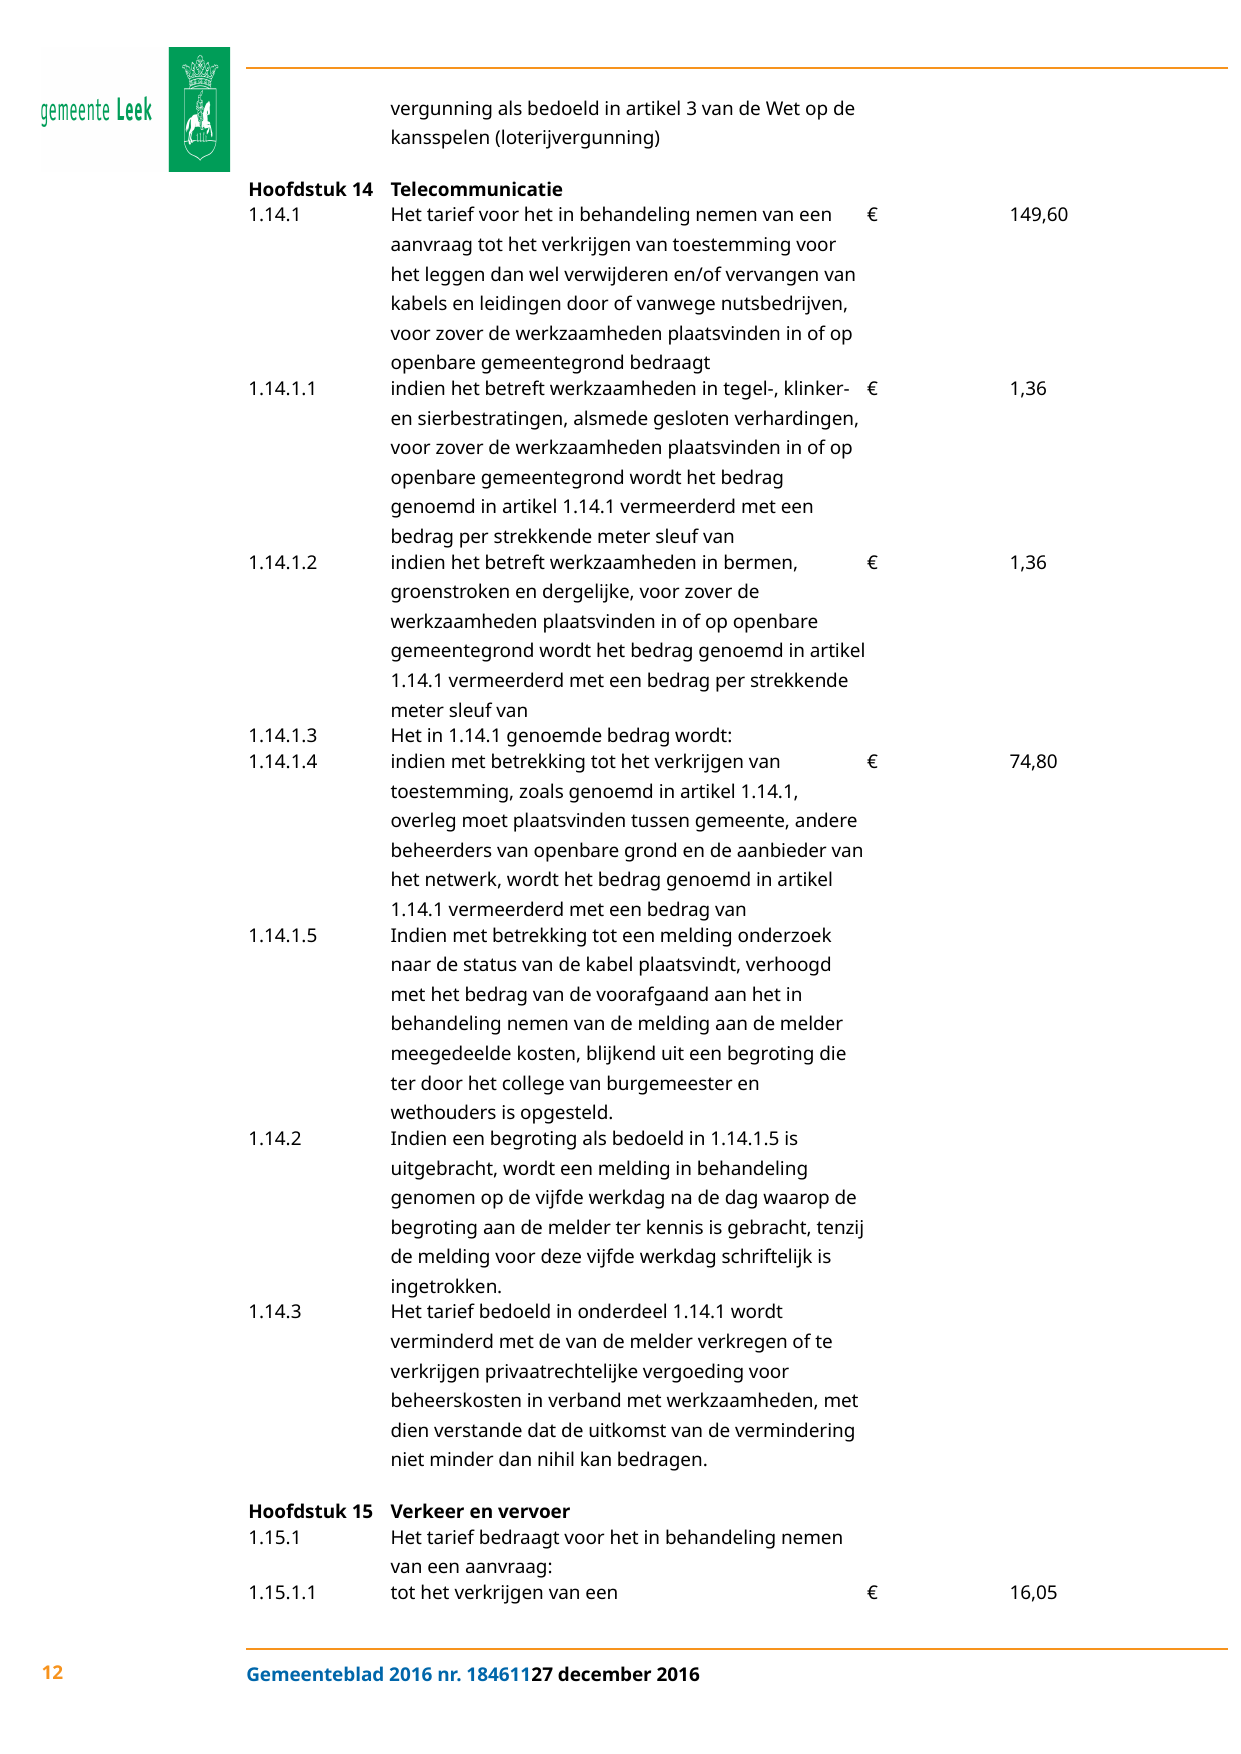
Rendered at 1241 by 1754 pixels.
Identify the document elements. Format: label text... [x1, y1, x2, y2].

table_cell tot het verkrijgen van een [390, 1579, 867, 1605]
table_cell Indien met betrekking tot een melding onderzoek naar de status van de kabel plaatsvindt, verhoogd met het bedrag van de voorafgaand aan het in behandeling nemen van de melding aan de melder meegedeelde kosten, blijkend uit een begroting die ter door het college van burgemeester en wethouders is opgesteld. [390, 922, 867, 1125]
table_cell [867, 922, 1009, 1125]
table_cell [248, 1473, 390, 1498]
table_cell 1.15.1 [248, 1524, 390, 1579]
table_cell 1.14.2 [248, 1125, 390, 1299]
table_cell [248, 95, 390, 150]
table_cell 1,36 [1009, 549, 1152, 722]
table_cell [867, 176, 1009, 202]
table_cell 1.14.1.4 [248, 748, 390, 922]
table_cell [1009, 1299, 1152, 1472]
table_cell Verkeer en vervoer [390, 1498, 867, 1524]
table_cell 1,36 [1009, 375, 1152, 549]
table_cell [390, 1473, 867, 1498]
table_cell Het tarief bedraagt voor het in behandeling nemen van een aanvraag: [390, 1524, 867, 1579]
table_cell Het in 1.14.1 genoemde bedrag wordt: [390, 723, 867, 748]
table_cell [867, 1473, 1009, 1498]
table_cell indien het betreft werkzaamheden in tegel-, klinker- en sierbestratingen, alsmede gesloten verhardingen, voor zover de werkzaamheden plaatsvinden in of op openbare gemeentegrond wordt het bedrag genoemd in artikel 1.14.1 vermeerderd met een bedrag per strekkende meter sleuf van [390, 375, 867, 549]
table_cell € [867, 202, 1009, 375]
table_cell [867, 150, 1009, 176]
table_cell Het tarief bedoeld in onderdeel 1.14.1 wordt verminderd met de van de melder verkregen of te verkrijgen privaatrechtelijke vergoeding voor beheerskosten in verband met werkzaamheden, met dien verstande dat de uitkomst van de vermindering niet minder dan nihil kan bedragen. [390, 1299, 867, 1472]
picture [41, 47, 231, 172]
table_cell [867, 1125, 1009, 1299]
table_cell [867, 1498, 1009, 1524]
table_cell 1.14.1.5 [248, 922, 390, 1125]
table_cell 1.14.1.3 [248, 723, 390, 748]
table_cell vergunning als bedoeld in artikel 3 van de Wet op de kansspelen (loterijvergunning) [390, 95, 867, 150]
table_cell 1.14.3 [248, 1299, 390, 1472]
table_cell [248, 150, 390, 176]
table_cell 16,05 [1009, 1579, 1152, 1605]
table_cell [867, 723, 1009, 748]
table_cell [1009, 1473, 1152, 1498]
table_cell Hoofdstuk 14 [248, 176, 390, 202]
table_cell [1009, 150, 1152, 176]
table_cell [1009, 176, 1152, 202]
table_cell [1009, 1498, 1152, 1524]
table_cell 149,60 [1009, 202, 1152, 375]
table_cell [867, 1524, 1009, 1579]
table_cell 1.14.1.1 [248, 375, 390, 549]
table_cell € [867, 1579, 1009, 1605]
table_cell [867, 95, 1009, 150]
table_cell € [867, 375, 1009, 549]
table_cell 1.15.1.1 [248, 1579, 390, 1605]
table_cell indien met betrekking tot het verkrijgen van toestemming, zoals genoemd in artikel 1.14.1, overleg moet plaatsvinden tussen gemeente, andere beheerders van openbare grond en de aanbieder van het netwerk, wordt het bedrag genoemd in artikel 1.14.1 vermeerderd met een bedrag van [390, 748, 867, 922]
table_cell 74,80 [1009, 748, 1152, 922]
table_cell [1009, 95, 1152, 150]
table_cell Het tarief voor het in behandeling nemen van een aanvraag tot het verkrijgen van toestemming voor het leggen dan wel verwijderen en/of vervangen van kabels en leidingen door of vanwege nutsbedrijven, voor zover de werkzaamheden plaatsvinden in of op openbare gemeentegrond bedraagt [390, 202, 867, 375]
table_cell [1009, 1125, 1152, 1299]
table_cell Telecommunicatie [390, 176, 867, 202]
table_cell [867, 1299, 1009, 1472]
table_cell [1009, 723, 1152, 748]
table_cell € [867, 549, 1009, 722]
table_cell [1009, 1524, 1152, 1579]
table_cell Hoofdstuk 15 [248, 1498, 390, 1524]
table_cell Indien een begroting als bedoeld in 1.14.1.5 is uitgebracht, wordt een melding in behandeling genomen op de vijfde werkdag na de dag waarop de begroting aan de melder ter kennis is gebracht, tenzij de melding voor deze vijfde werkdag schriftelijk is ingetrokken. [390, 1125, 867, 1299]
table_cell [390, 150, 867, 176]
table_cell € [867, 748, 1009, 922]
table_cell 1.14.1.2 [248, 549, 390, 722]
table_cell indien het betreft werkzaamheden in bermen, groenstroken en dergelijke, voor zover de werkzaamheden plaatsvinden in of op openbare gemeentegrond wordt het bedrag genoemd in artikel 1.14.1 vermeerderd met een bedrag per strekkende meter sleuf van [390, 549, 867, 722]
table_cell [1009, 922, 1152, 1125]
table_cell 1.14.1 [248, 202, 390, 375]
